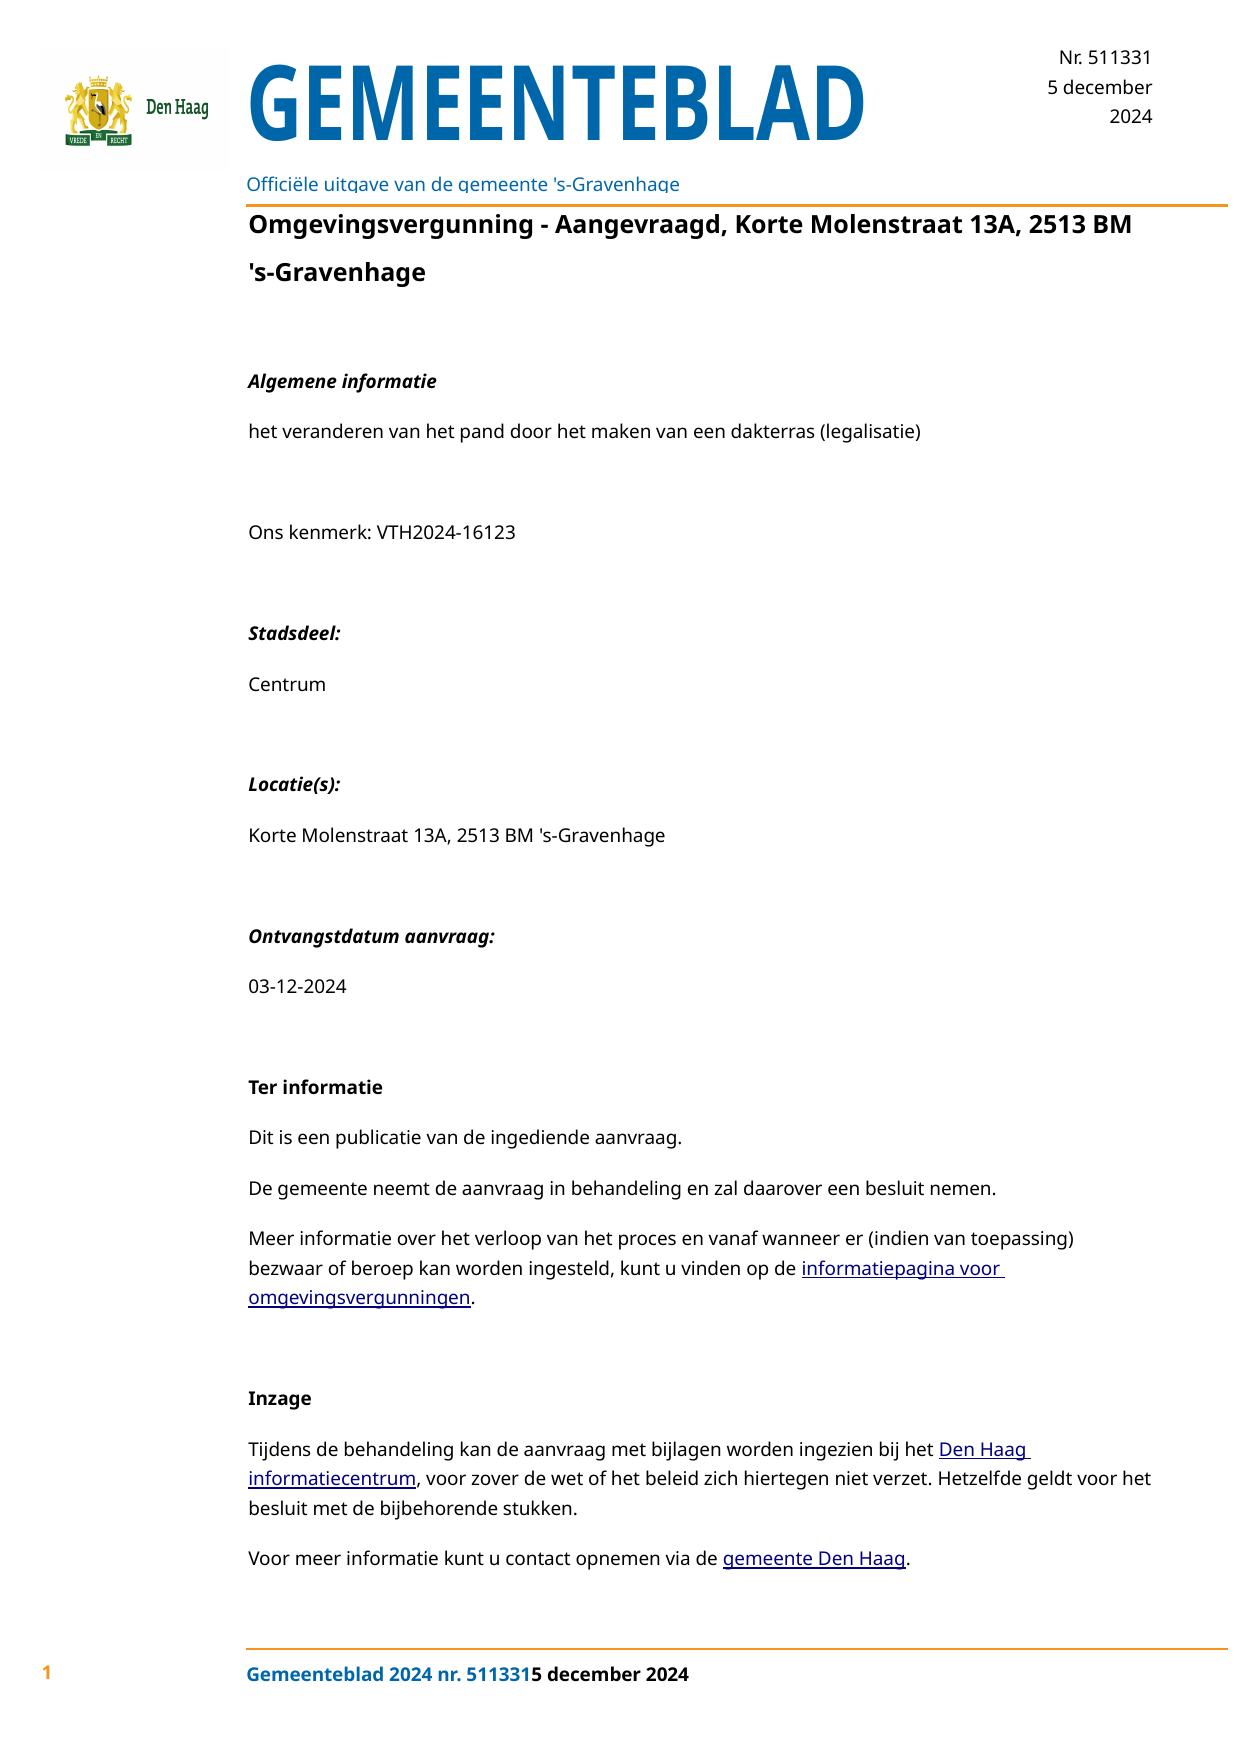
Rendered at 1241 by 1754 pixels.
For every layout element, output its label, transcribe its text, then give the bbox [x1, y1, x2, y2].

picture [41, 47, 231, 172]
text Dit is een publicatie van de ingediende aanvraag. [248, 1124, 1152, 1150]
text Algemene informatie [248, 368, 1152, 394]
text Tijdens de behandeling kan de aanvraag met bijlagen worden ingezien bij het Den Haag informatiecentrum, voor zover de wet of het beleid zich hiertegen niet verzet. Hetzelfde geldt voor het besluit met de bijbehorende stukken. [248, 1436, 1152, 1521]
text Ons kenmerk: VTH2024-16123 [248, 519, 1152, 545]
text 03-12-2024 [248, 973, 1152, 999]
text Korte Molenstraat 13A, 2513 BM 's-Gravenhage [248, 822, 1152, 848]
text Ontvangstdatum aanvraag: [248, 923, 1152, 949]
text Meer informatie over het verloop van het proces en vanaf wanneer er (indien van toepassing) bezwaar of beroep kan worden ingesteld, kunt u vinden op de informatiepagina voor omgevingsvergunningen. [248, 1225, 1152, 1310]
text Locatie(s): [248, 772, 1152, 797]
text Stadsdeel: [248, 620, 1152, 646]
text Ter informatie [248, 1074, 1152, 1100]
text het veranderen van het pand door het maken van een dakterras (legalisatie) [248, 419, 1152, 444]
text Voor meer informatie kunt u contact opnemen via de gemeente Den Haag. [248, 1545, 1152, 1571]
text Centrum [248, 671, 1152, 697]
text De gemeente neemt de aanvraag in behandeling en zal daarover een besluit nemen. [248, 1175, 1152, 1201]
text Omgevingsvergunning - Aangevraagd, Korte Molenstraat 13A, 2513 BM 's-Gravenhage [248, 207, 1152, 288]
text Inzage [248, 1385, 1152, 1411]
